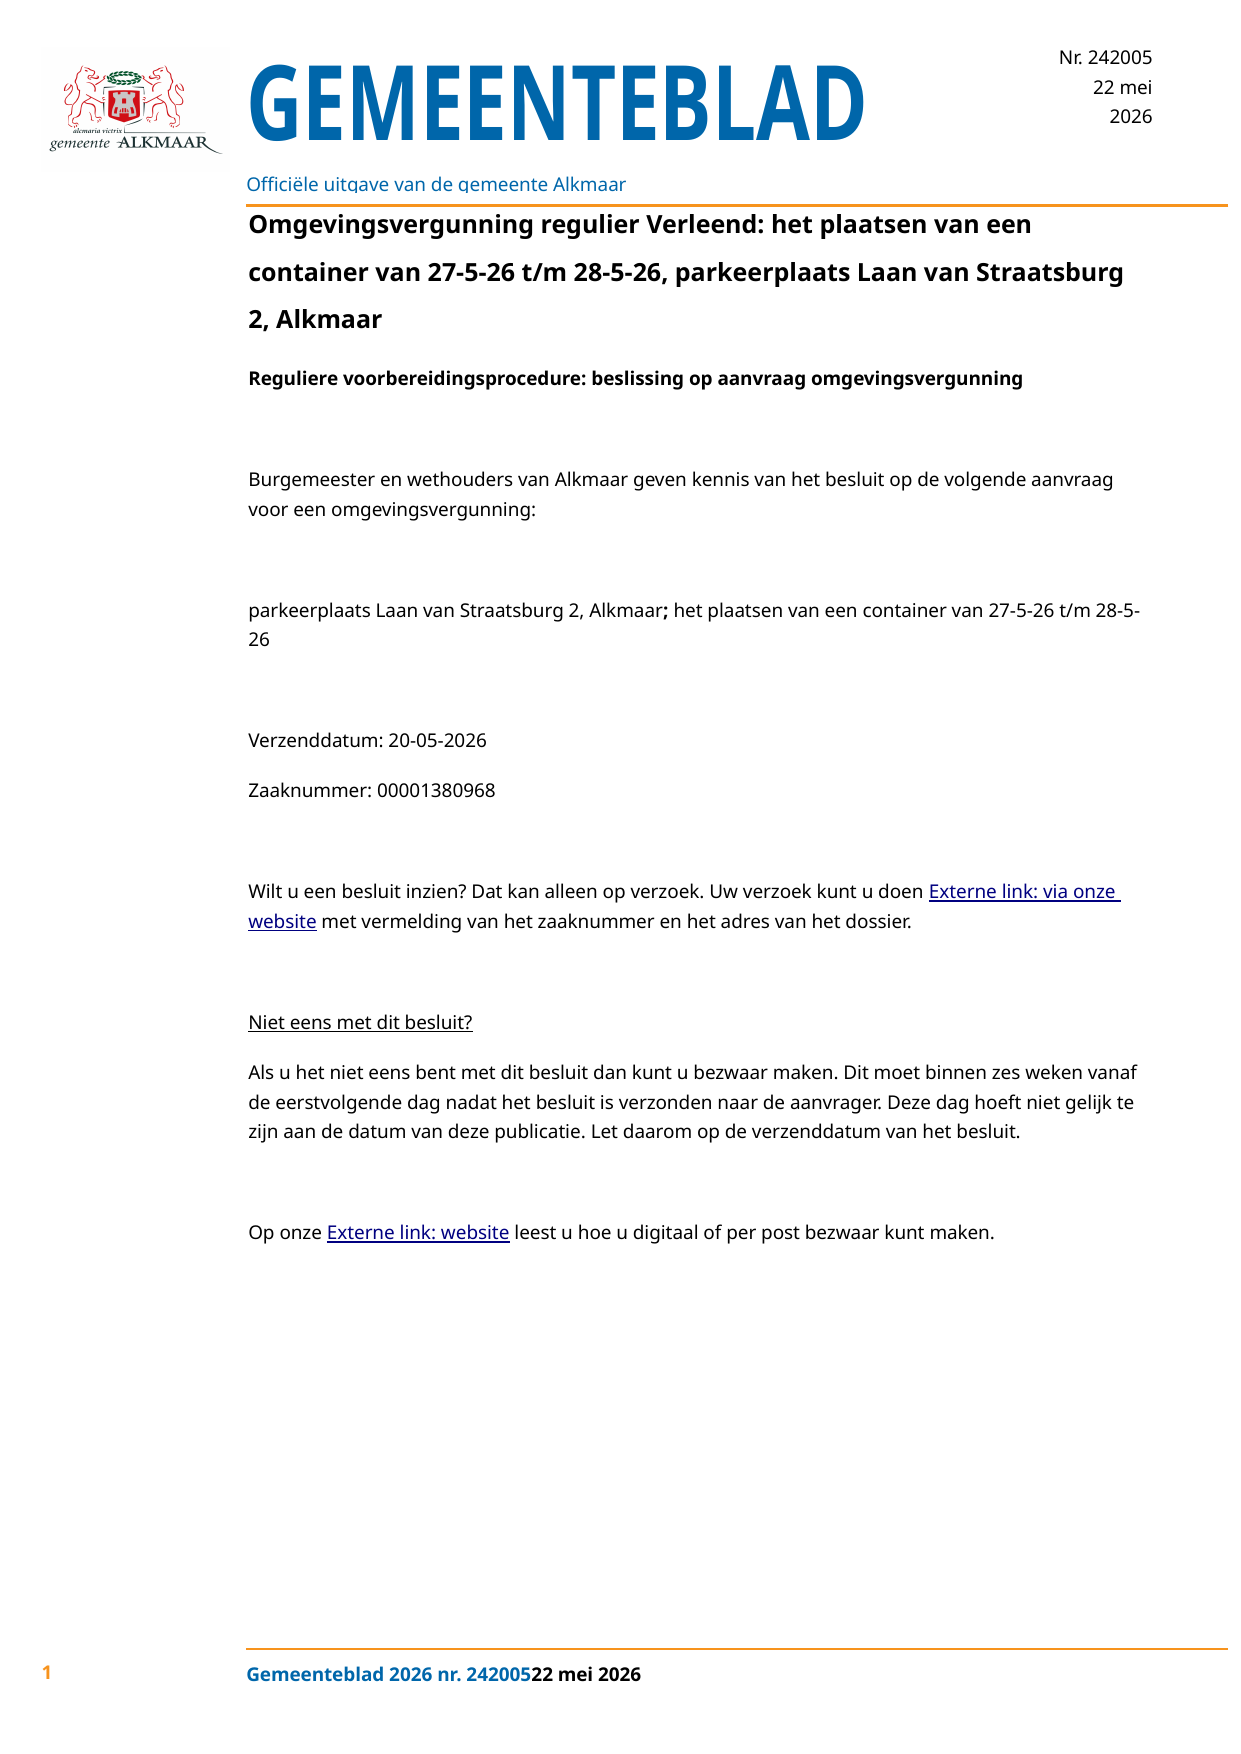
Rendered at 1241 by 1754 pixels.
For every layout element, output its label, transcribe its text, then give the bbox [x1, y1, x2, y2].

text Zaaknummer: 00001380968 [248, 778, 1152, 803]
text Als u het niet eens bent met dit besluit dan kunt u bezwaar maken. Dit moet binnen zes weken vanaf de eerstvolgende dag nadat het besluit is verzonden naar de aanvrager. Deze dag hoeft niet gelijk te zijn aan de datum van deze publicatie. Let daarom op de verzenddatum van het besluit. [248, 1059, 1152, 1144]
text Op onze Externe link: website leest u hoe u digitaal of per post bezwaar kunt maken. [248, 1219, 1152, 1245]
text Reguliere voorbereidingsprocedure: beslissing op aanvraag omgevingsvergunning [248, 366, 1152, 391]
text Wilt u een besluit inzien? Dat kan alleen op verzoek. Uw verzoek kunt u doen Externe link: via onze website met vermelding van het zaaknummer en het adres van het dossier. [248, 878, 1152, 934]
text Niet eens met dit besluit? [248, 1009, 1152, 1034]
text parkeerplaats Laan van Straatsburg 2, Alkmaar; het plaatsen van een container van 27-5-26 t/m 28-5-26 [248, 597, 1152, 652]
text Omgevingsvergunning regulier Verleend: het plaatsen van een container van 27-5-26 t/m 28-5-26, parkeerplaats Laan van Straatsburg 2, Alkmaar [248, 207, 1152, 336]
text Verzenddatum: 20-05-2026 [248, 727, 1152, 753]
picture [41, 47, 231, 172]
text Burgemeester en wethouders van Alkmaar geven kennis van het besluit op de volgende aanvraag voor een omgevingsvergunning: [248, 466, 1152, 522]
